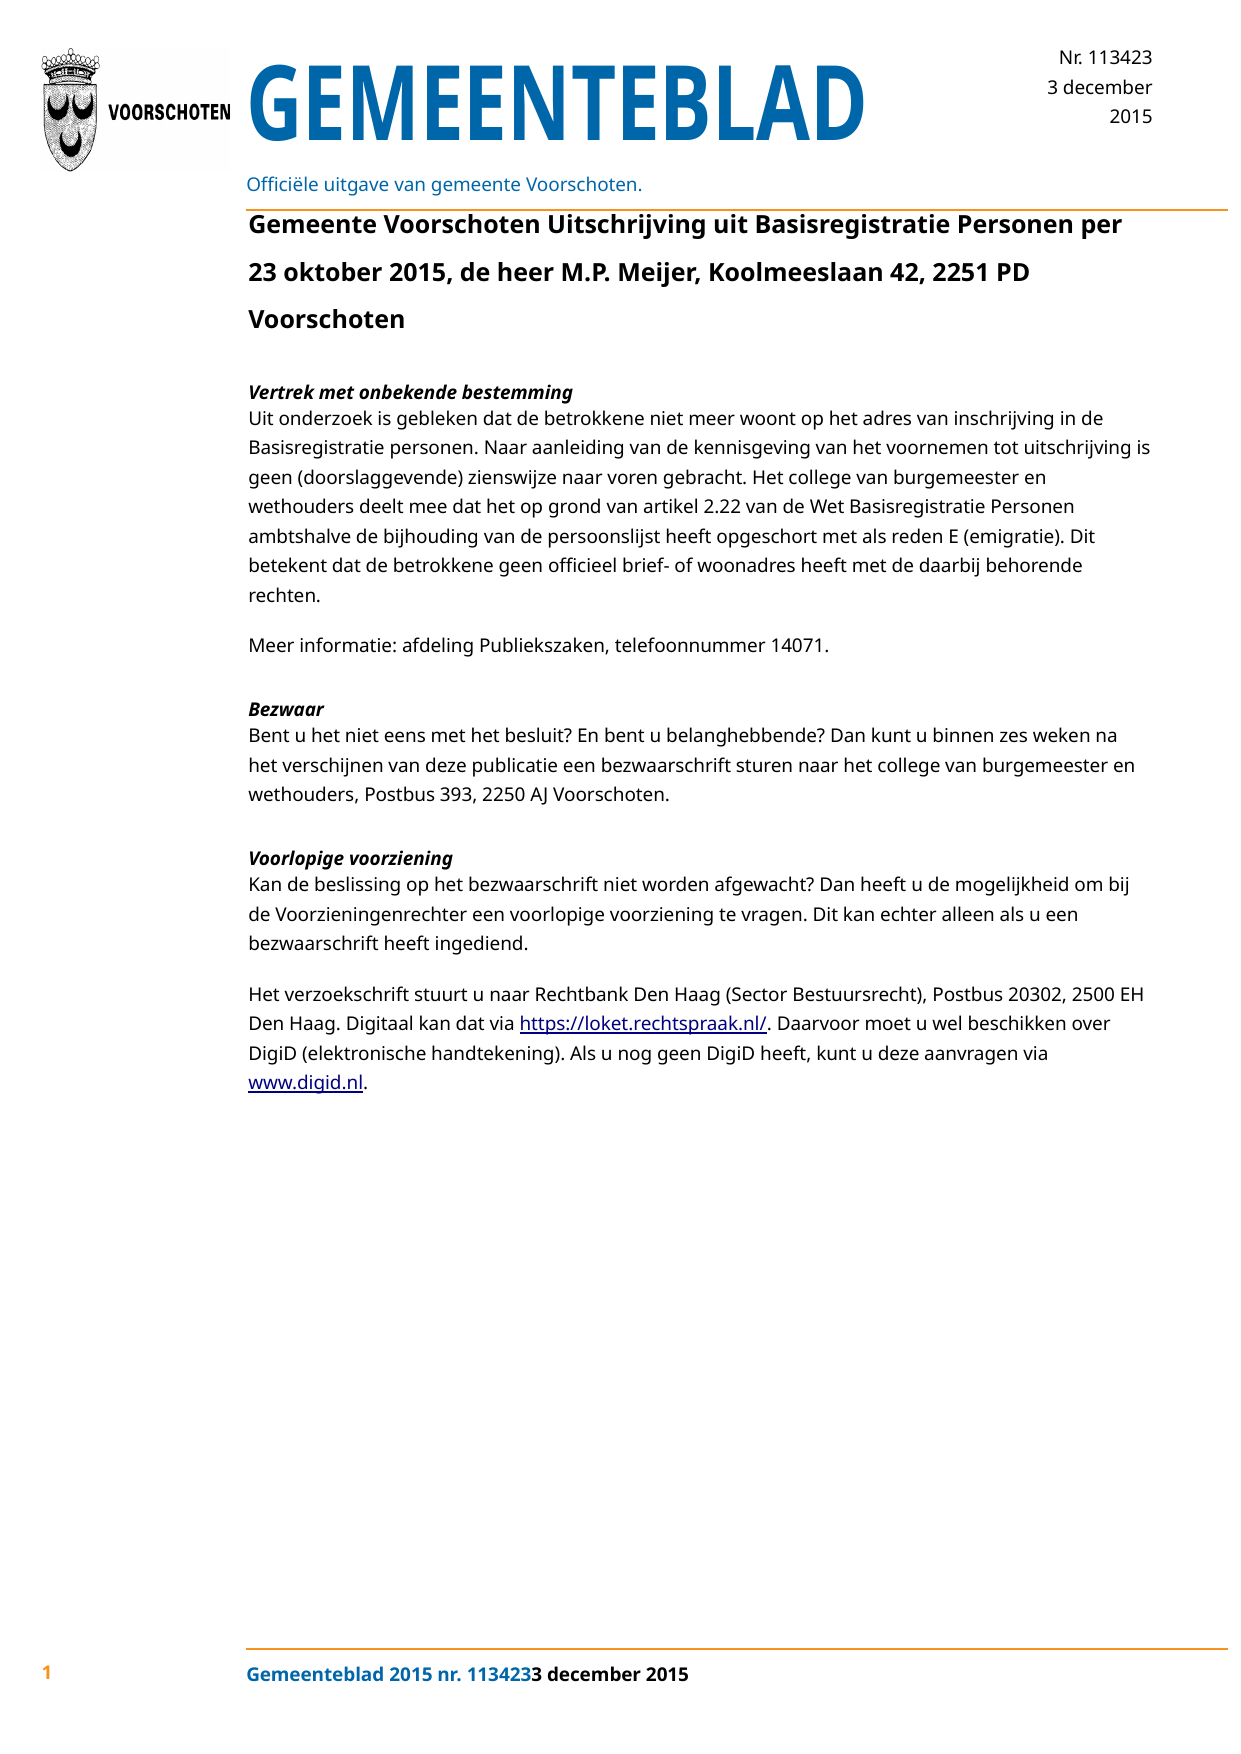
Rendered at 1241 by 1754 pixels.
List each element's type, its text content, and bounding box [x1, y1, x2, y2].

text Bent u het niet eens met het besluit? En bent u belanghebbende? Dan kunt u binnen zes weken na het verschijnen van deze publicatie een bezwaarschrift sturen naar het college van burgemeester en wethouders, Postbus 393, 2250 AJ Voorschoten. [248, 722, 1152, 807]
picture [41, 47, 231, 172]
text Bezwaar [248, 697, 1152, 722]
text Kan de beslissing op het bezwaarschrift niet worden afgewacht? Dan heeft u de mogelijkheid om bij de Voorzieningenrechter een voorlopige voorziening te vragen. Dit kan echter alleen als u een bezwaarschrift heeft ingediend. [248, 871, 1152, 956]
text Meer informatie: afdeling Publiekszaken, telefoonnummer 14071. [248, 633, 1152, 658]
text Vertrek met onbekende bestemming [248, 379, 1152, 405]
text Voorlopige voorziening [248, 846, 1152, 871]
text Uit onderzoek is gebleken dat de betrokkene niet meer woont op het adres van inschrijving in de Basisregistratie personen. Naar aanleiding van de kennisgeving van het voornemen tot uitschrijving is geen (doorslaggevende) zienswijze naar voren gebracht. Het college van burgemeester en wethouders deelt mee dat het op grond van artikel 2.22 van de Wet Basisregistratie Personen ambtshalve de bijhouding van de persoonslijst heeft opgeschort met als reden E (emigratie). Dit betekent dat de betrokkene geen officieel brief- of woonadres heeft met de daarbij behorende rechten. [248, 405, 1152, 608]
text Het verzoekschrift stuurt u naar Rechtbank Den Haag (Sector Bestuursrecht), Postbus 20302, 2500 EH Den Haag. Digitaal kan dat via https://loket.rechtspraak.nl/. Daarvoor moet u wel beschikken over DigiD (elektronische handtekening). Als u nog geen DigiD heeft, kunt u deze aanvragen via www.digid.nl. [248, 981, 1152, 1095]
text Gemeente Voorschoten Uitschrijving uit Basisregistratie Personen per 23 oktober 2015, de heer M.P. Meijer, Koolmeeslaan 42, 2251 PD Voorschoten [248, 211, 1152, 336]
